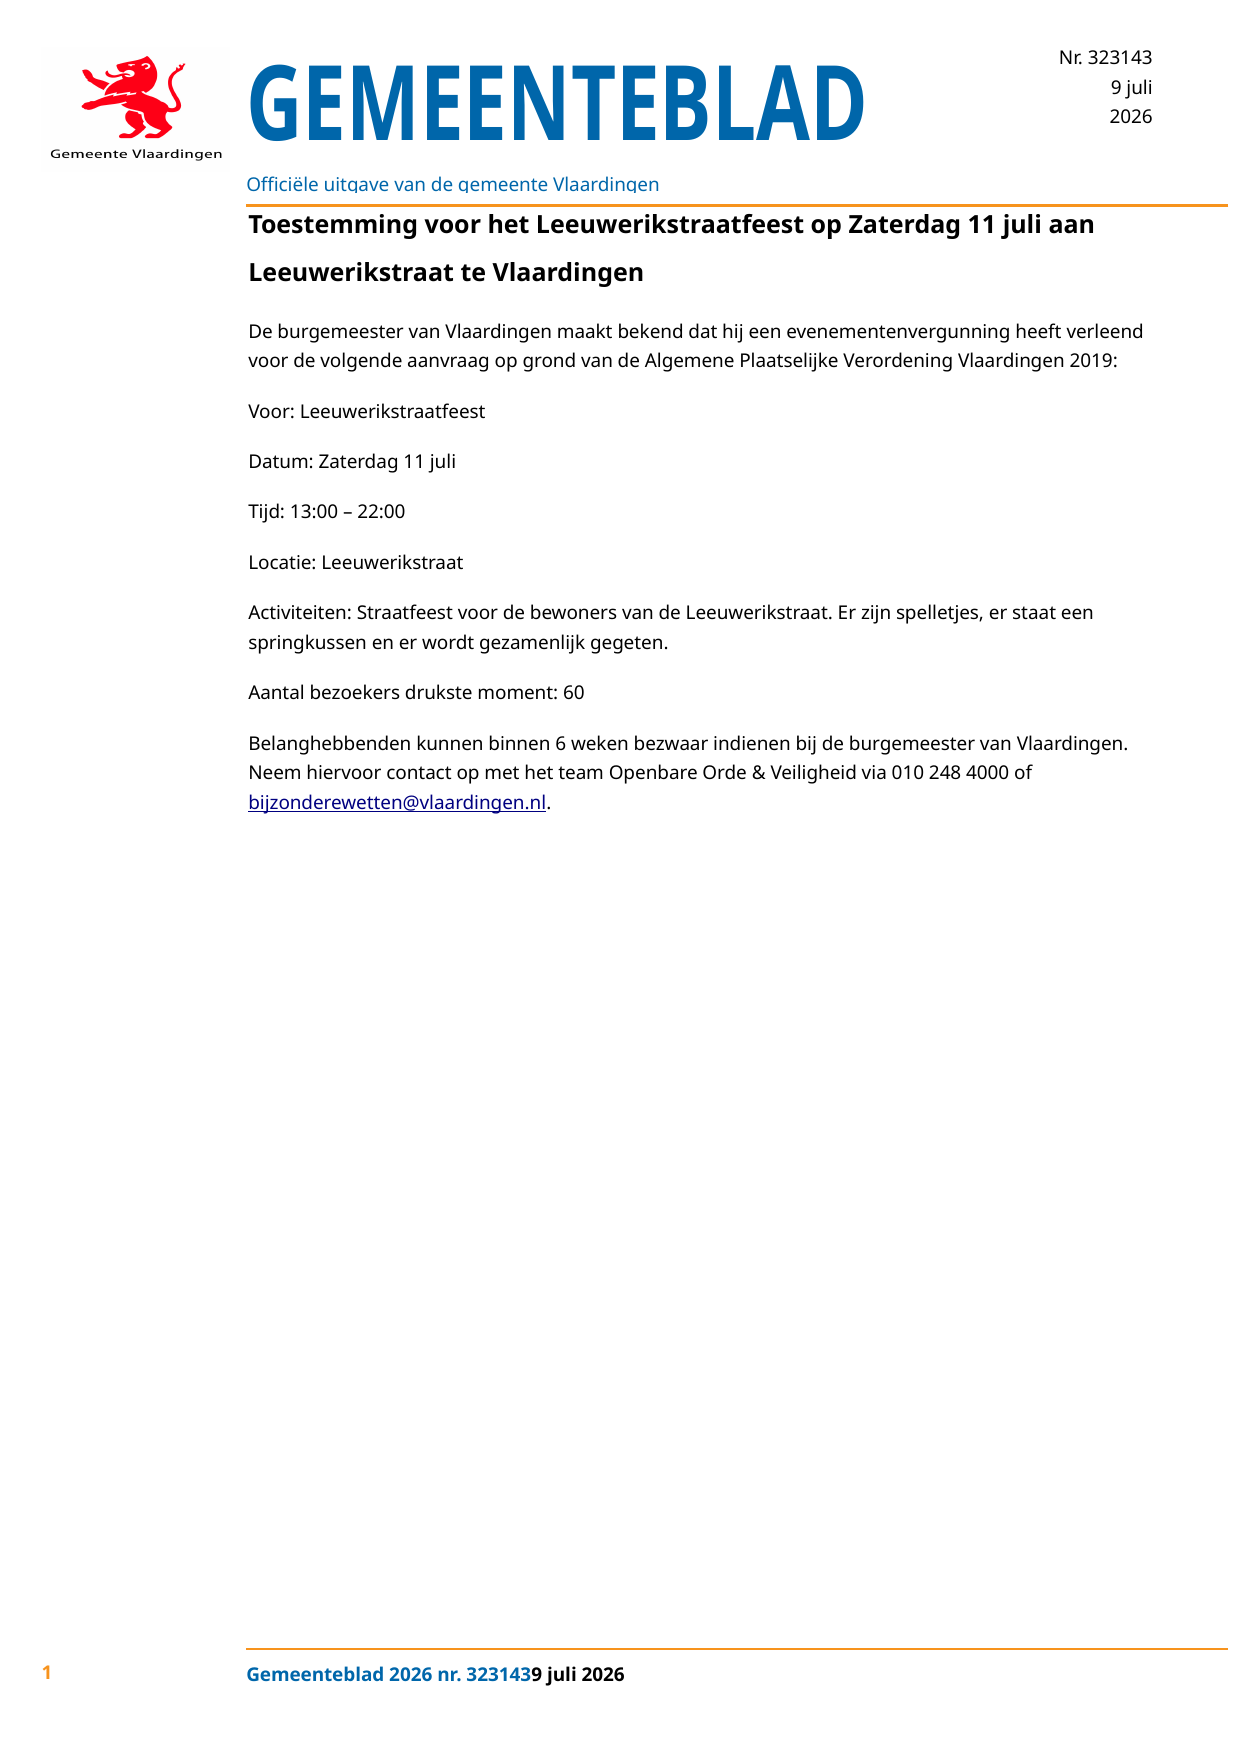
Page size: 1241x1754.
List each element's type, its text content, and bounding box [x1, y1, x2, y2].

text Tijd: 13:00 – 22:00 [248, 499, 1152, 524]
text Activiteiten: Straatfeest voor de bewoners van de Leeuwerikstraat. Er zijn spelletjes, er staat een springkussen en er wordt gezamenlijk gegeten. [248, 599, 1152, 655]
text Voor: Leeuwerikstraatfeest [248, 398, 1152, 424]
picture [41, 47, 231, 172]
text De burgemeester van Vlaardingen maakt bekend dat hij een evenementenvergunning heeft verleend voor de volgende aanvraag op grond van de Algemene Plaatselijke Verordening Vlaardingen 2019: [248, 318, 1152, 373]
text Aantal bezoekers drukste moment: 60 [248, 679, 1152, 705]
text Toestemming voor het Leeuwerikstraatfeest op Zaterdag 11 juli aan Leeuwerikstraat te Vlaardingen [248, 207, 1152, 288]
text Locatie: Leeuwerikstraat [248, 549, 1152, 575]
text Datum: Zaterdag 11 juli [248, 448, 1152, 474]
text Belanghebbenden kunnen binnen 6 weken bezwaar indienen bij de burgemeester van Vlaardingen. Neem hiervoor contact op met het team Openbare Orde & Veiligheid via 010 248 4000 of bijzonderewetten@vlaardingen.nl. [248, 730, 1152, 815]
